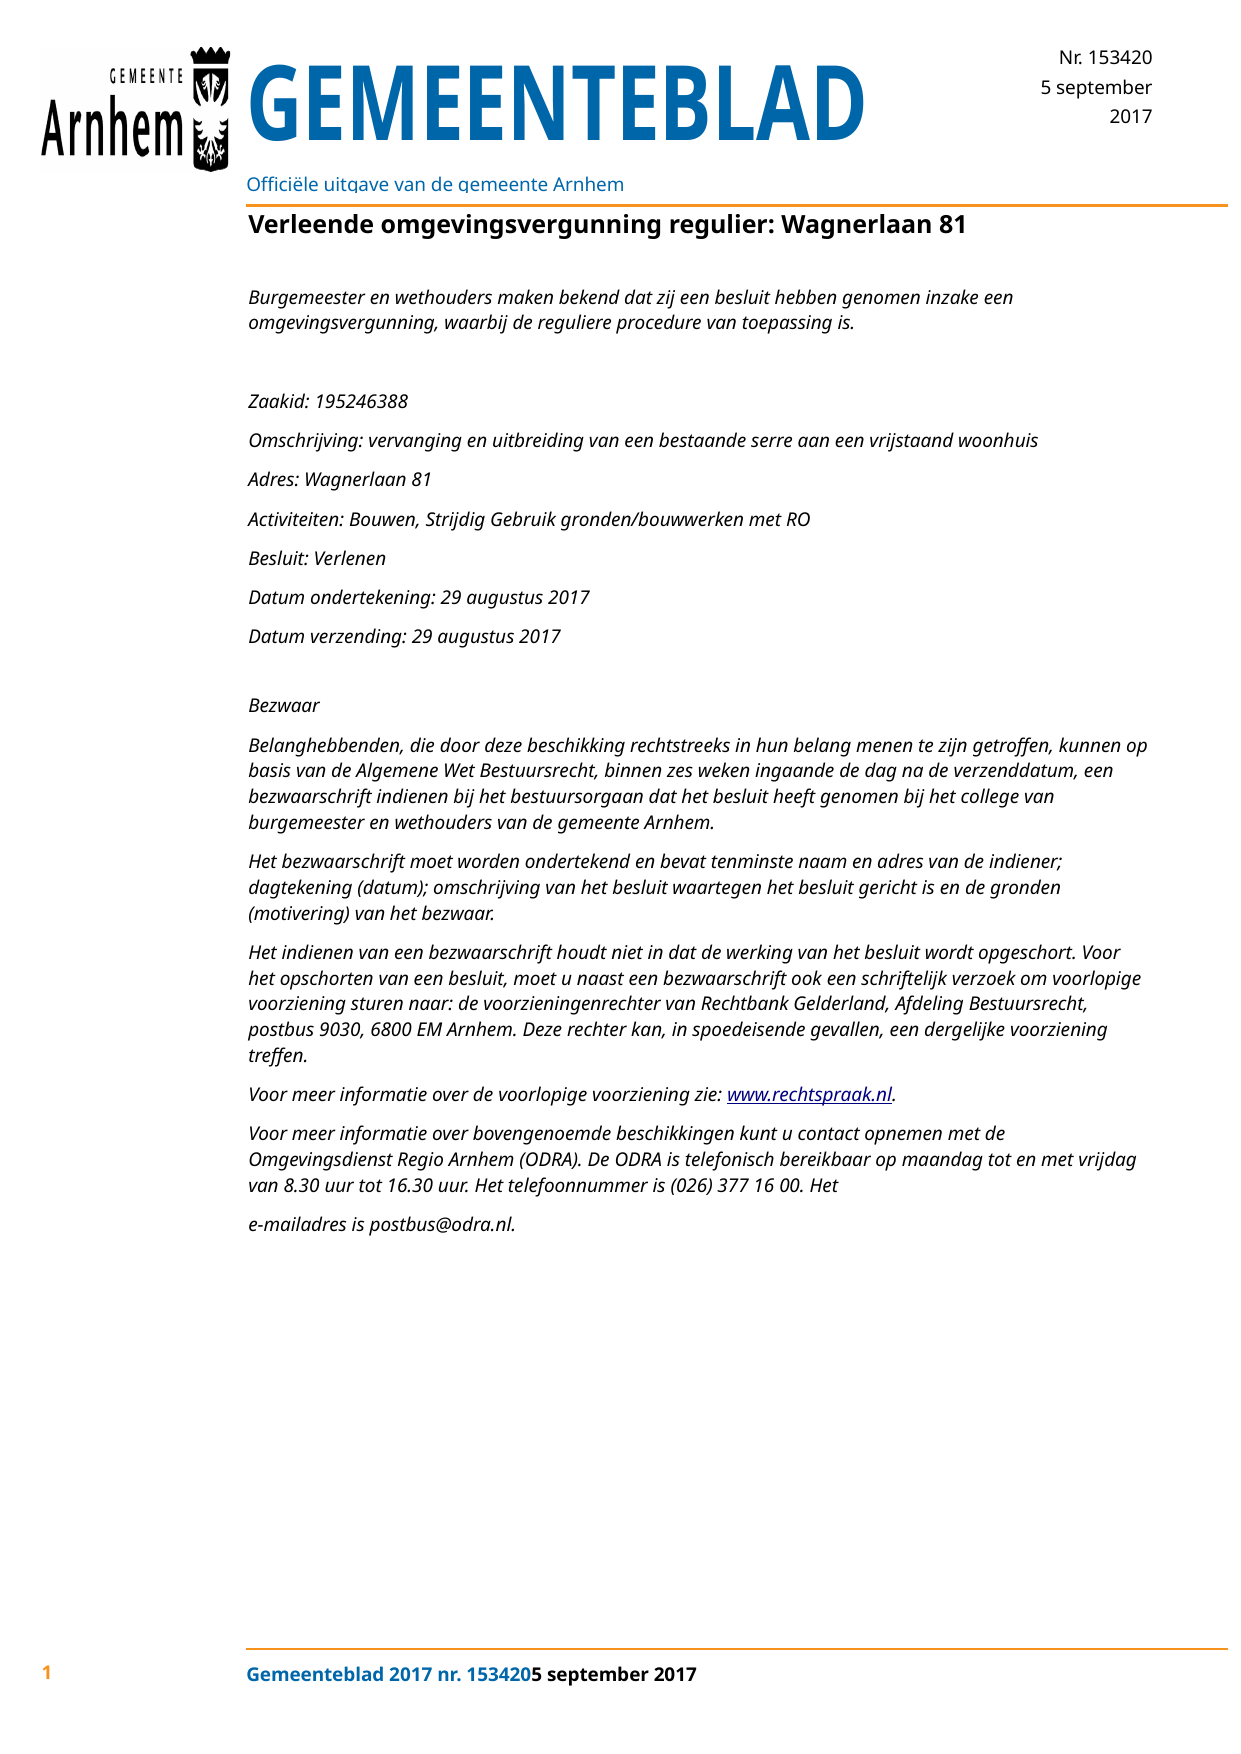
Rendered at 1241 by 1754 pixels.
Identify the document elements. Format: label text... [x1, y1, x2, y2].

text Belanghebbenden, die door deze beschikking rechtstreeks in hun belang menen te zijn getroffen, kunnen op basis van de Algemene Wet Bestuursrecht, binnen zes weken ingaande de dag na de verzenddatum, een bezwaarschrift indienen bij het bestuursorgaan dat het besluit heeft genomen bij het college van burgemeester en wethouders van de gemeente Arnhem. [248, 732, 1152, 835]
text e-mailadres is postbus@odra.nl. [248, 1211, 1152, 1237]
text Bezwaar [248, 693, 1152, 718]
text Voor meer informatie over de voorlopige voorziening zie: www.rechtspraak.nl. [248, 1081, 1152, 1107]
text Datum verzending: 29 augustus 2017 [248, 624, 1152, 649]
text Adres: Wagnerlaan 81 [248, 467, 1152, 492]
text Zaakid: 195246388 [248, 388, 1152, 414]
text Burgemeester en wethouders maken bekend dat zij een besluit hebben genomen inzake een omgevingsvergunning, waarbij de reguliere procedure van toepassing is. [248, 284, 1152, 335]
text Het indienen van een bezwaarschrift houdt niet in dat de werking van het besluit wordt opgeschort. Voor het opschorten van een besluit, moet u naast een bezwaarschrift ook een schriftelijk verzoek om voorlopige voorziening sturen naar: de voorzieningenrechter van Rechtbank Gelderland, Afdeling Bestuursrecht, postbus 9030, 6800 EM Arnhem. Deze rechter kan, in spoedeisende gevallen, een dergelijke voorziening treffen. [248, 939, 1152, 1068]
text Activiteiten: Bouwen, Strijdig Gebruik gronden/bouwwerken met RO [248, 506, 1152, 532]
text Omschrijving: vervanging en uitbreiding van een bestaande serre aan een vrijstaand woonhuis [248, 427, 1152, 453]
text Voor meer informatie over bovengenoemde beschikkingen kunt u contact opnemen met de Omgevingsdienst Regio Arnhem (ODRA). De ODRA is telefonisch bereikbaar op maandag tot en met vrijdag van 8.30 uur tot 16.30 uur. Het telefoonnummer is (026) 377 16 00. Het [248, 1121, 1152, 1198]
text Verleende omgevingsvergunning regulier: Wagnerlaan 81 [248, 207, 1152, 241]
picture [41, 47, 231, 172]
text Datum ondertekening: 29 augustus 2017 [248, 584, 1152, 610]
text Besluit: Verlenen [248, 545, 1152, 571]
text Het bezwaarschrift moet worden ondertekend en bevat tenminste naam en adres van de indiener; dagtekening (datum); omschrijving van het besluit waartegen het besluit gericht is en de gronden (motivering) van het bezwaar. [248, 848, 1152, 926]
